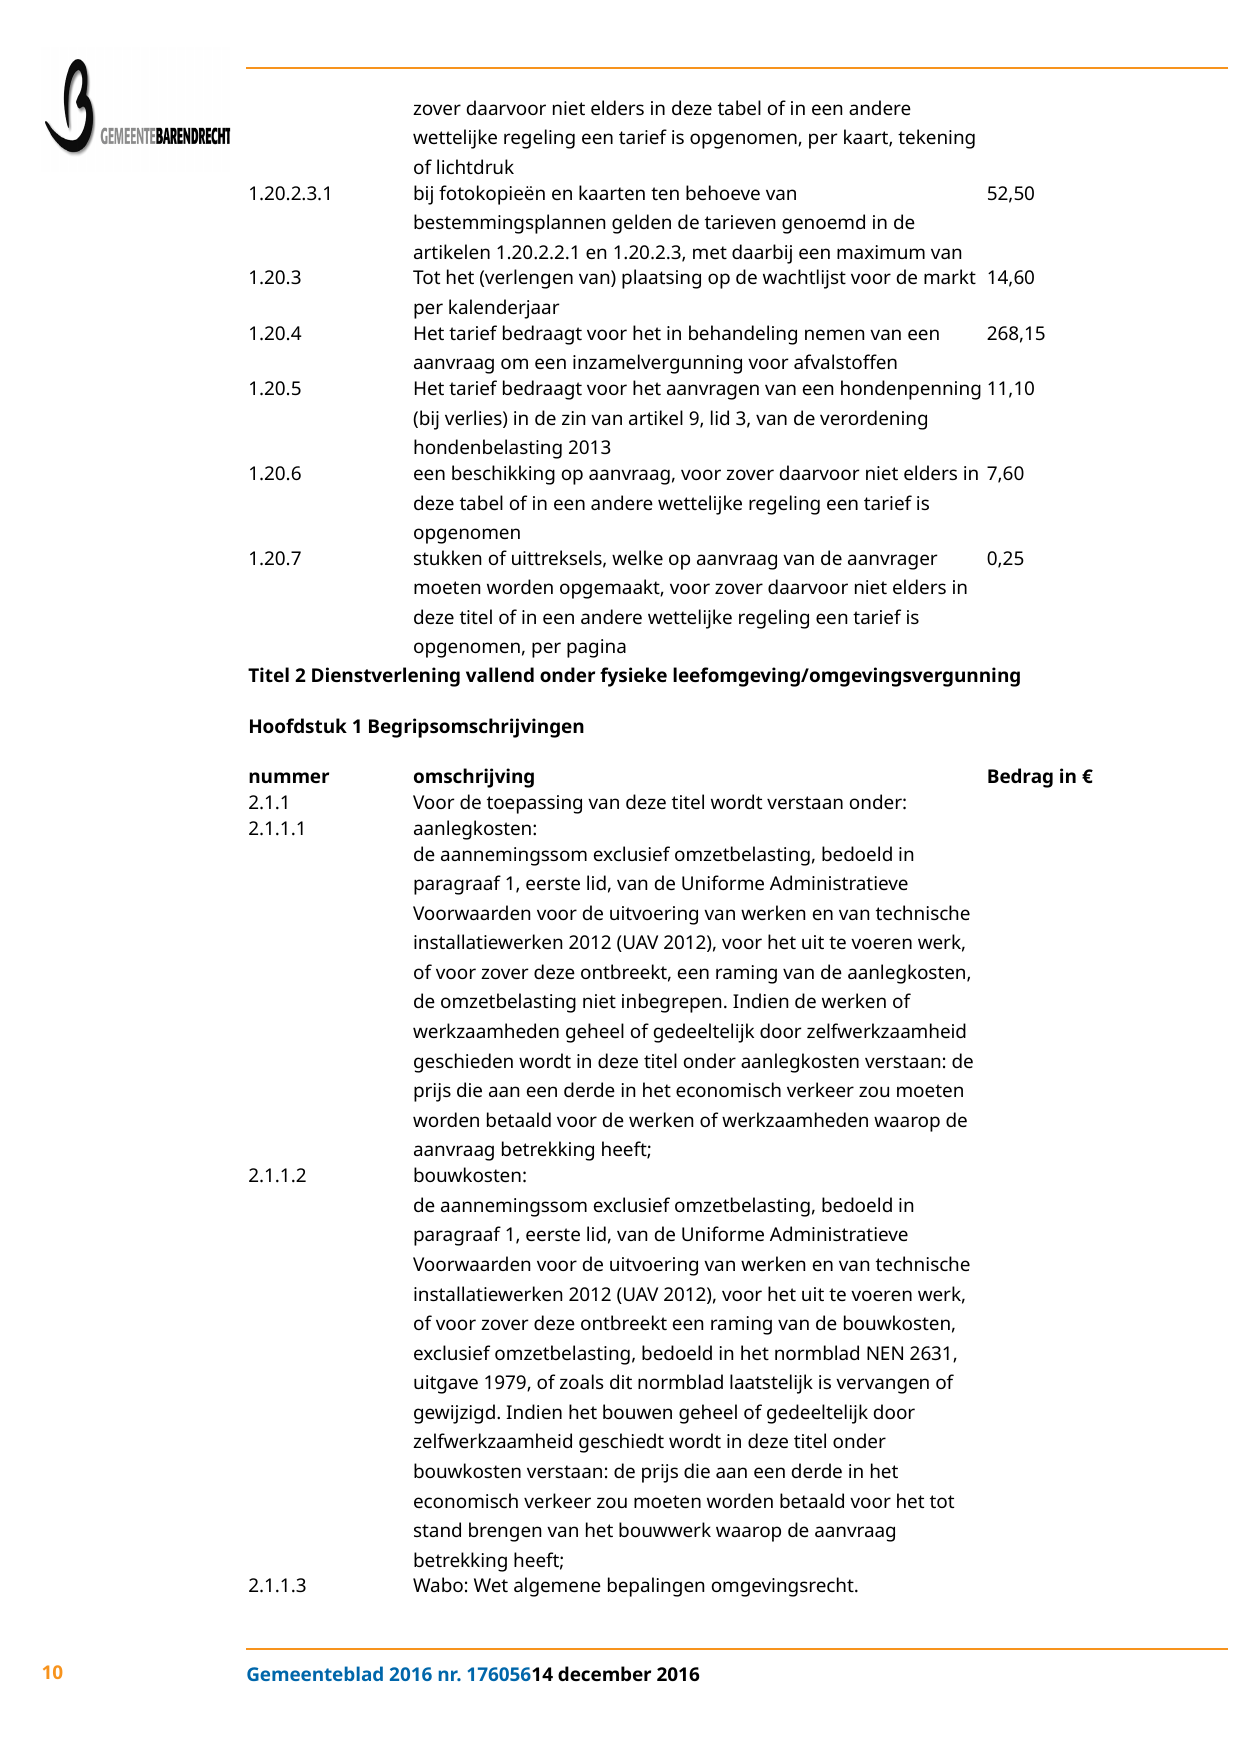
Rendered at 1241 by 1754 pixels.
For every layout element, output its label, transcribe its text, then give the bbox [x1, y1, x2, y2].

table_cell [987, 1163, 1152, 1573]
table_cell [248, 95, 413, 180]
table_cell 2.1.1.3 [248, 1573, 413, 1598]
table_cell 1.20.3 [248, 265, 413, 320]
picture [41, 47, 231, 172]
table_cell 268,15 [987, 320, 1152, 375]
table_cell [987, 1573, 1152, 1598]
table_cell 52,50 [987, 180, 1152, 264]
table_cell Tot het (verlengen van) plaatsing op de wachtlijst voor de markt per kalenderjaar [413, 265, 987, 320]
table_cell [987, 95, 1152, 180]
table_header omschrijving [413, 764, 987, 789]
table_cell 7,60 [987, 460, 1152, 545]
table_cell [987, 841, 1152, 1162]
table_cell bouwkosten: de aannemingssom exclusief omzetbelasting, bedoeld in paragraaf 1, eerste lid, van de Uniforme Administratieve Voorwaarden voor de uitvoering van werken en van technische installatiewerken 2012 (UAV 2012), voor het uit te voeren werk, of voor zover deze ontbreekt een raming van de bouwkosten, exclusief omzetbelasting, bedoeld in het normblad NEN 2631, uitgave 1979, of zoals dit normblad laatstelijk is vervangen of gewijzigd. Indien het bouwen geheel of gedeeltelijk door zelfwerkzaamheid geschiedt wordt in deze titel onder bouwkosten verstaan: de prijs die aan een derde in het economisch verkeer zou moeten worden betaald voor het tot stand brengen van het bouwwerk waarop de aanvraag betrekking heeft; [413, 1163, 987, 1573]
table_cell bij fotokopieën en kaarten ten behoeve van bestemmingsplannen gelden de tarieven genoemd in de artikelen 1.20.2.2.1 en 1.20.2.3, met daarbij een maximum van [413, 180, 987, 264]
table_cell 1.20.4 [248, 320, 413, 375]
table_cell [987, 815, 1152, 841]
table_cell Het tarief bedraagt voor het aanvragen van een hondenpenning (bij verlies) in de zin van artikel 9, lid 3, van de verordening hondenbelasting 2013 [413, 375, 987, 460]
table_cell 1.20.7 [248, 545, 413, 659]
table_cell stukken of uittreksels, welke op aanvraag van de aanvrager moeten worden opgemaakt, voor zover daarvoor niet elders in deze titel of in een andere wettelijke regeling een tarief is opgenomen, per pagina [413, 545, 987, 659]
table_cell [248, 841, 413, 1162]
table_header nummer [248, 764, 413, 789]
table_cell zover daarvoor niet elders in deze tabel of in een andere wettelijke regeling een tarief is opgenomen, per kaart, tekening of lichtdruk [413, 95, 987, 180]
table_cell 2.1.1 [248, 789, 413, 815]
text Titel 2 Dienstverlening vallend onder fysieke leefomgeving/omgevingsvergunning [248, 663, 1152, 688]
table_cell 1.20.2.3.1 [248, 180, 413, 264]
table_cell de aannemingssom exclusief omzetbelasting, bedoeld in paragraaf 1, eerste lid, van de Uniforme Administratieve Voorwaarden voor de uitvoering van werken en van technische installatiewerken 2012 (UAV 2012), voor het uit te voeren werk, of voor zover deze ontbreekt, een raming van de aanlegkosten, de omzetbelasting niet inbegrepen. Indien de werken of werkzaamheden geheel of gedeeltelijk door zelfwerkzaamheid geschieden wordt in deze titel onder aanlegkosten verstaan: de prijs die aan een derde in het economisch verkeer zou moeten worden betaald voor de werken of werkzaamheden waarop de aanvraag betrekking heeft; [413, 841, 987, 1162]
table_header Bedrag in € [987, 764, 1152, 789]
table_cell Wabo: Wet algemene bepalingen omgevingsrecht. [413, 1573, 987, 1598]
table_cell 11,10 [987, 375, 1152, 460]
table_cell Voor de toepassing van deze titel wordt verstaan onder: [413, 789, 987, 815]
table_cell 14,60 [987, 265, 1152, 320]
table_cell 2.1.1.1 [248, 815, 413, 841]
text Hoofdstuk 1 Begripsomschrijvingen [248, 713, 1152, 739]
table_cell aanlegkosten: [413, 815, 987, 841]
table_cell 2.1.1.2 [248, 1163, 413, 1573]
table_cell 0,25 [987, 545, 1152, 659]
table_cell 1.20.6 [248, 460, 413, 545]
table_cell [987, 789, 1152, 815]
table_cell Het tarief bedraagt voor het in behandeling nemen van een aanvraag om een inzamelvergunning voor afvalstoffen [413, 320, 987, 375]
table_cell 1.20.5 [248, 375, 413, 460]
table_cell een beschikking op aanvraag, voor zover daarvoor niet elders in deze tabel of in een andere wettelijke regeling een tarief is opgenomen [413, 460, 987, 545]
